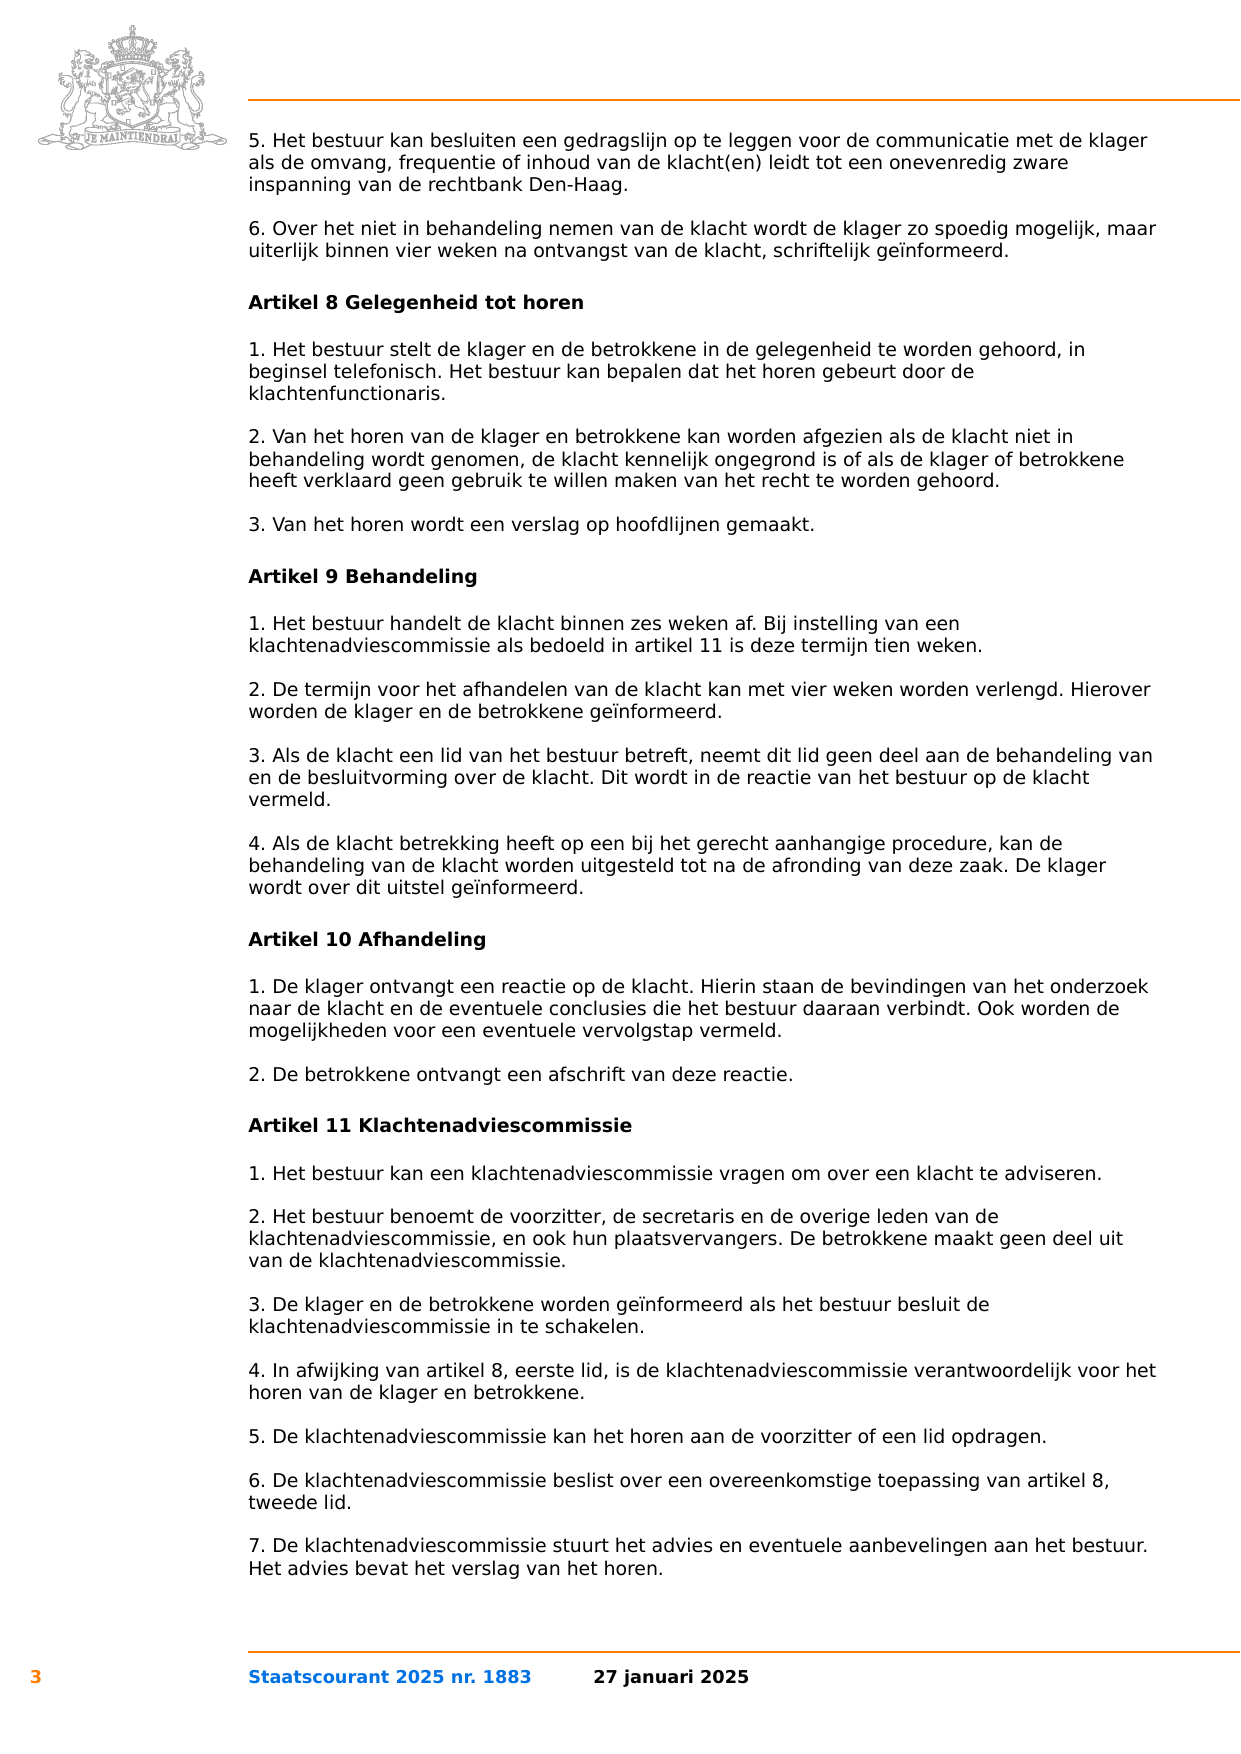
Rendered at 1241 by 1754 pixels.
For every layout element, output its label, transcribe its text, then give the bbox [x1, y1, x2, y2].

text 1. De klager ontvangt een reactie op de klacht. Hierin staan de bevindingen van het onderzoek naar de klacht en de eventuele conclusies die het bestuur daaraan verbindt. Ook worden de mogelijkheden voor een eventuele vervolgstap vermeld. [248, 976, 1163, 1042]
text 7. De klachtenadviescommissie stuurt het advies en eventuele aanbevelingen aan het bestuur. [248, 1535, 1163, 1557]
text 1. Het bestuur handelt de klacht binnen zes weken af. Bij instelling van een klachtenadviescommissie als bedoeld in artikel 11 is deze termijn tien weken. [248, 613, 1163, 657]
text 2. Het bestuur benoemt de voorzitter, de secretaris en de overige leden van de klachtenadviescommissie, en ook hun plaatsvervangers. De betrokkene maakt geen deel uit van de klachtenadviescommissie. [248, 1206, 1163, 1272]
subtitle Artikel 9 Behandeling [248, 566, 1163, 588]
text 2. De betrokkene ontvangt een afschrift van deze reactie. [248, 1063, 1163, 1085]
text 4. In afwijking van artikel 8, eerste lid, is de klachtenadviescommissie verantwoordelijk voor het horen van de klager en betrokkene. [248, 1360, 1163, 1404]
text 4. Als de klacht betrekking heeft op een bij het gerecht aanhangige procedure, kan de behandeling van de klacht worden uitgesteld tot na de afronding van deze zaak. De klager wordt over dit uitstel geïnformeerd. [248, 833, 1163, 899]
text 5. Het bestuur kan besluiten een gedragslijn op te leggen voor de communicatie met de klager als de omvang, frequentie of inhoud van de klacht(en) leidt tot een onevenredig zware inspanning van de rechtbank Den-Haag. [248, 130, 1163, 196]
text 1. Het bestuur stelt de klager en de betrokkene in de gelegenheid te worden gehoord, in beginsel telefonisch. Het bestuur kan bepalen dat het horen gebeurt door de klachtenfunctionaris. [248, 339, 1163, 404]
text 3. De klager en de betrokkene worden geïnformeerd als het bestuur besluit de klachtenadviescommissie in te schakelen. [248, 1294, 1163, 1338]
text 3. Als de klacht een lid van het bestuur betreft, neemt dit lid geen deel aan de behandeling van en de besluitvorming over de klacht. Dit wordt in de reactie van het bestuur op de klacht vermeld. [248, 745, 1163, 811]
text 2. Van het horen van de klager en betrokkene kan worden afgezien als de klacht niet in behandeling wordt genomen, de klacht kennelijk ongegrond is of als de klager of betrokkene heeft verklaard geen gebruik te willen maken van het recht te worden gehoord. [248, 426, 1163, 492]
text 3. Van het horen wordt een verslag op hoofdlijnen gemaakt. [248, 514, 1163, 536]
text 6. De klachtenadviescommissie beslist over een overeenkomstige toepassing van artikel 8, tweede lid. [248, 1469, 1163, 1513]
text 6. Over het niet in behandeling nemen van de klacht wordt de klager zo spoedig mogelijk, maar uiterlijk binnen vier weken na ontvangst van de klacht, schriftelijk geïnformeerd. [248, 218, 1163, 262]
subtitle Artikel 8 Gelegenheid tot horen [248, 292, 1163, 314]
text 5. De klachtenadviescommissie kan het horen aan de voorzitter of een lid opdragen. [248, 1426, 1163, 1448]
text 1. Het bestuur kan een klachtenadviescommissie vragen om over een klacht te adviseren. [248, 1162, 1163, 1184]
picture [38, 25, 227, 150]
subtitle Artikel 10 Afhandeling [248, 929, 1163, 951]
text 2. De termijn voor het afhandelen van de klacht kan met vier weken worden verlengd. Hierover worden de klager en de betrokkene geïnformeerd. [248, 679, 1163, 723]
text Het advies bevat het verslag van het horen. [248, 1557, 1163, 1579]
subtitle Artikel 11 Klachtenadviescommissie [248, 1115, 1163, 1137]
